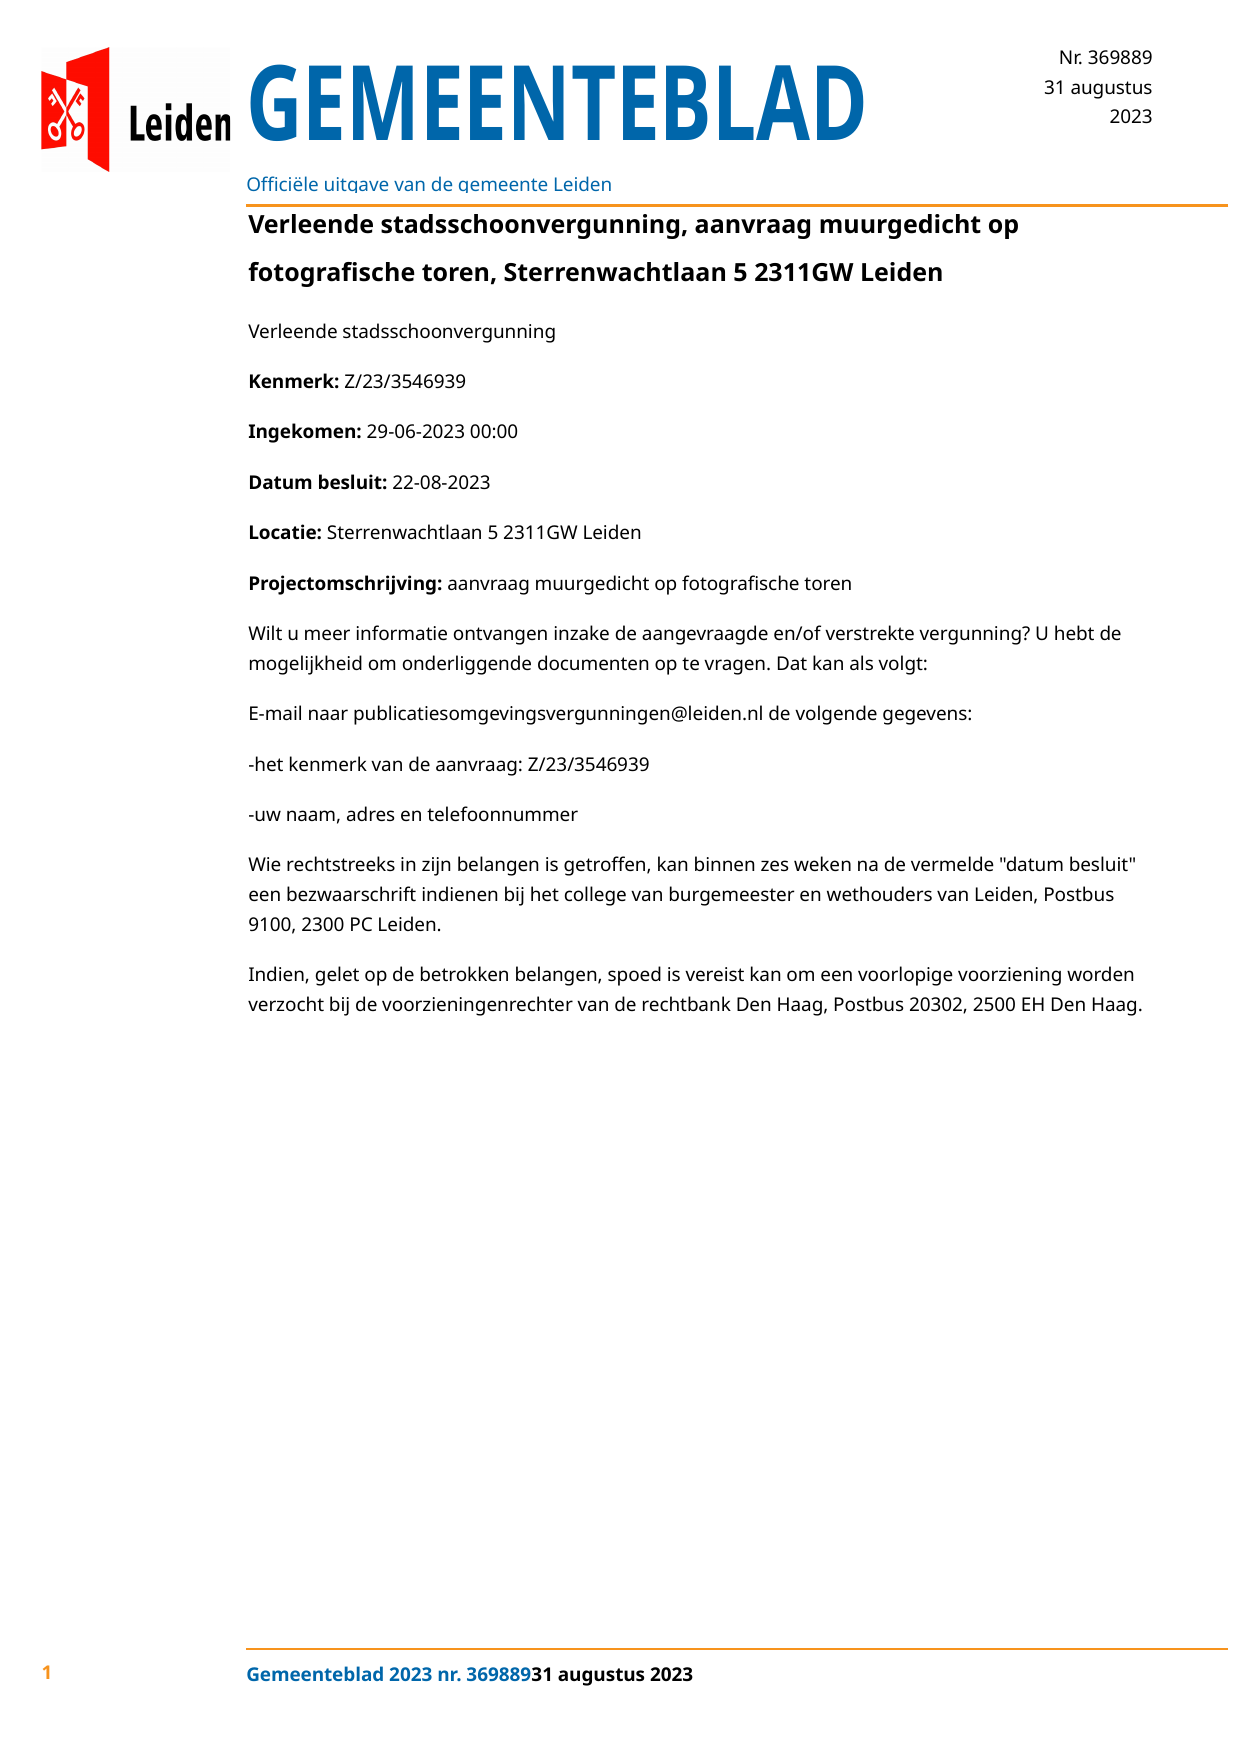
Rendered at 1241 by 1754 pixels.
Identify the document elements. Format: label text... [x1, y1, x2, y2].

text Verleende stadsschoonvergunning [248, 318, 1152, 344]
text Projectomschrijving: aanvraag muurgedicht op fotografische toren [248, 570, 1152, 596]
text Datum besluit: 22-08-2023 [248, 469, 1152, 495]
picture [41, 47, 231, 172]
text Wilt u meer informatie ontvangen inzake de aangevraagde en/of verstrekte vergunning? U hebt de mogelijkheid om onderliggende documenten op te vragen. Dat kan als volgt: [248, 620, 1152, 676]
text -het kenmerk van de aanvraag: Z/23/3546939 [248, 751, 1152, 777]
text Wie rechtstreeks in zijn belangen is getroffen, kan binnen zes weken na de vermelde "datum besluit" een bezwaarschrift indienen bij het college van burgemeester en wethouders van Leiden, Postbus 9100, 2300 PC Leiden. [248, 852, 1152, 937]
text E-mail naar publicatiesomgevingsvergunningen@leiden.nl de volgende gegevens: [248, 700, 1152, 726]
text Ingekomen: 29-06-2023 00:00 [248, 419, 1152, 444]
text Verleende stadsschoonvergunning, aanvraag muurgedicht op fotografische toren, Sterrenwachtlaan 5 2311GW Leiden [248, 207, 1152, 288]
text Kenmerk: Z/23/3546939 [248, 368, 1152, 394]
text -uw naam, adres en telefoonnummer [248, 801, 1152, 827]
text Indien, gelet op de betrokken belangen, spoed is vereist kan om een voorlopige voorziening worden verzocht bij de voorzieningenrechter van de rechtbank Den Haag, Postbus 20302, 2500 EH Den Haag. [248, 961, 1152, 1017]
text Locatie: Sterrenwachtlaan 5 2311GW Leiden [248, 519, 1152, 545]
